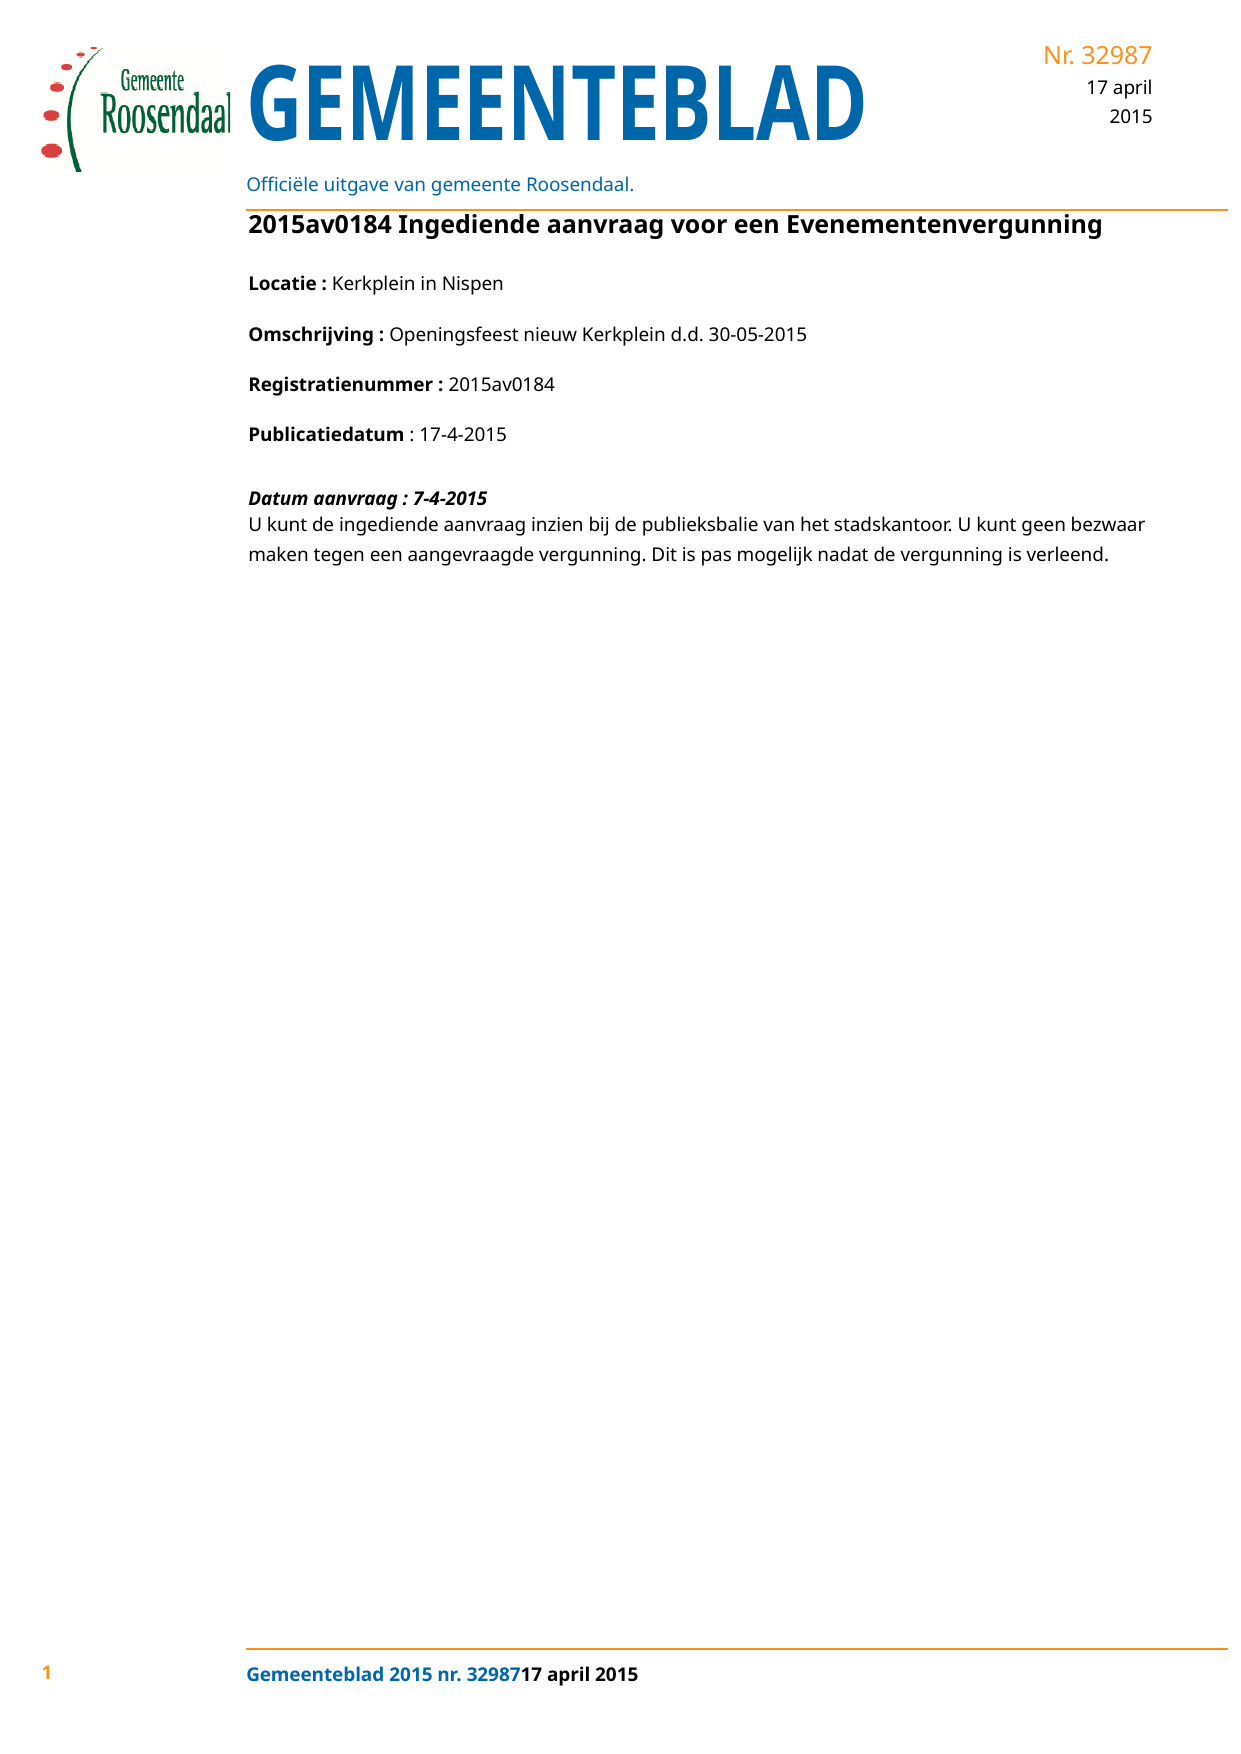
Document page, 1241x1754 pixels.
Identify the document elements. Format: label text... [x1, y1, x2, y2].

picture [41, 47, 231, 172]
text Registratienummer : 2015av0184 [248, 371, 1152, 397]
text U kunt de ingediende aanvraag inzien bij de publieksbalie van het stadskantoor. U kunt geen bezwaar maken tegen een aangevraagde vergunning. Dit is pas mogelijk nadat de vergunning is verleend. [248, 511, 1152, 567]
text 2015av0184 Ingediende aanvraag voor een Evenementenvergunning [248, 211, 1152, 241]
text Locatie : Kerkplein in Nispen [248, 270, 1152, 296]
text Omschrijving : Openingsfeest nieuw Kerkplein d.d. 30-05-2015 [248, 321, 1152, 346]
text Publicatiedatum : 17-4-2015 [248, 422, 1152, 447]
text Datum aanvraag : 7-4-2015 [248, 486, 1152, 511]
